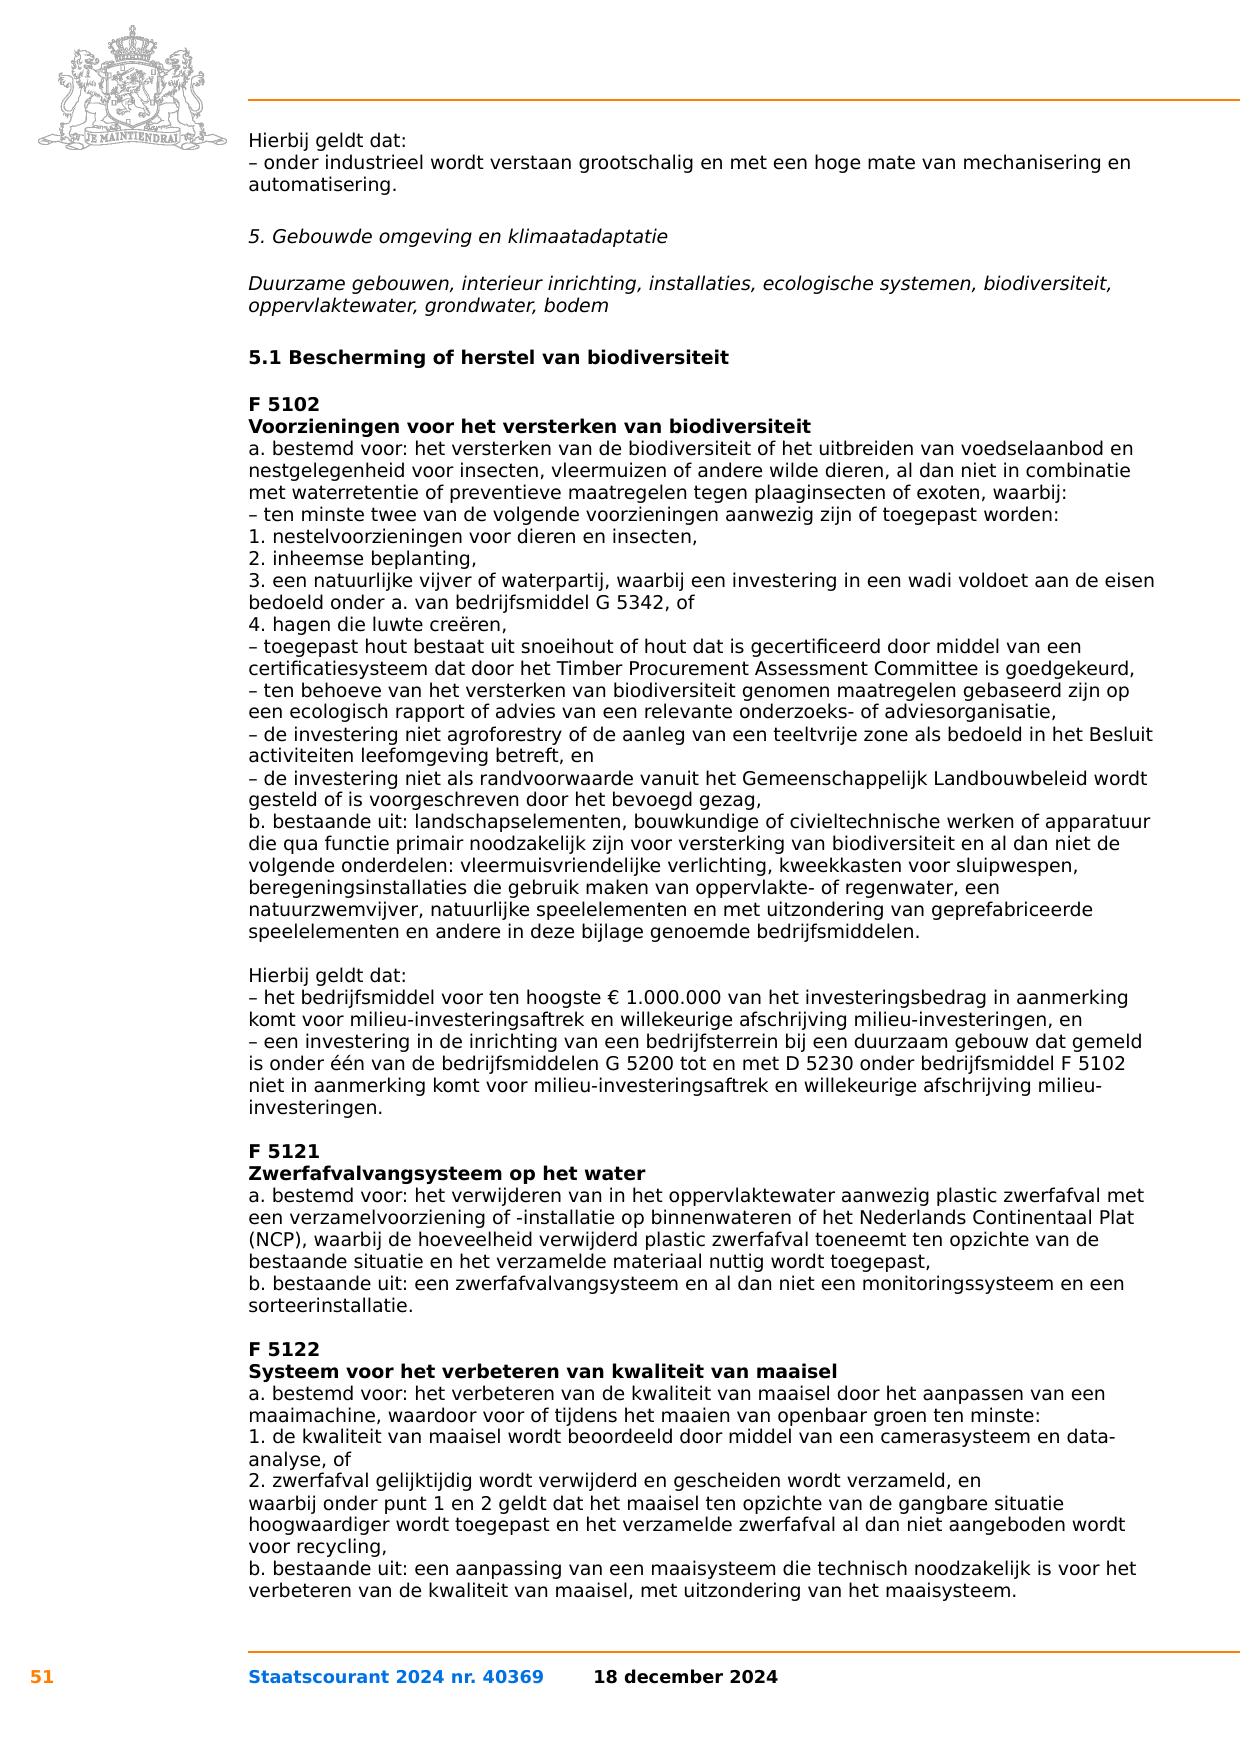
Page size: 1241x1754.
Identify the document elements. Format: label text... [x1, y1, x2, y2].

text – ten behoeve van het versterken van biodiversiteit genomen maatregelen gebaseerd zijn op een ecologisch rapport of advies van een relevante onderzoeks- of adviesorganisatie, [248, 679, 1163, 723]
subtitle 5.1 Bescherming of herstel van biodiversiteit [248, 347, 1163, 369]
text 4. hagen die luwte creëren, [248, 613, 1163, 636]
text – onder industrieel wordt verstaan grootschalig en met een hoge mate van mechanisering en automatisering. [248, 152, 1163, 196]
text – de investering niet agroforestry of de aanleg van een teeltvrije zone als bedoeld in het Besluit activiteiten leefomgeving betreft, en [248, 723, 1163, 767]
text a. bestemd voor: het versterken van de biodiversiteit of het uitbreiden van voedselaanbod en nestgelegenheid voor insecten, vleermuizen of andere wilde dieren, al dan niet in combinatie met waterretentie of preventieve maatregelen tegen plaaginsecten of exoten, waarbij: [248, 438, 1163, 504]
text – een investering in de inrichting van een bedrijfsterrein bij een duurzaam gebouw dat gemeld is onder één van de bedrijfsmiddelen G 5200 tot en met D 5230 onder bedrijfsmiddel F 5102 niet in aanmerking komt voor milieu-investeringsaftrek en willekeurige afschrijving milieu-investeringen. [248, 1031, 1163, 1119]
text 3. een natuurlijke vijver of waterpartij, waarbij een investering in een wadi voldoet aan de eisen bedoeld onder a. van bedrijfsmiddel G 5342, of [248, 569, 1163, 613]
text b. bestaande uit: een zwerfafvalvangsysteem en al dan niet een monitoringssysteem en een sorteerinstallatie. [248, 1273, 1163, 1317]
text – het bedrijfsmiddel voor ten hoogste € 1.000.000 van het investeringsbedrag in aanmerking komt voor milieu-investeringsaftrek en willekeurige afschrijving milieu-investeringen, en [248, 987, 1163, 1031]
text F 5102 [248, 394, 1163, 416]
text 2. inheemse beplanting, [248, 548, 1163, 569]
text b. bestaande uit: landschapselementen, bouwkundige of civieltechnische werken of apparatuur die qua functie primair noodzakelijk zijn voor versterking van biodiversiteit en al dan niet de volgende onderdelen: vleermuisvriendelijke verlichting, kweekkasten voor sluipwespen, beregeningsinstallaties die gebruik maken van oppervlakte- of regenwater, een natuurzwemvijver, natuurlijke speelelementen en met uitzondering van geprefabriceerde speelelementen en andere in deze bijlage genoemde bedrijfsmiddelen. [248, 811, 1163, 943]
text F 5122 [248, 1338, 1163, 1361]
picture [38, 25, 227, 150]
text Hierbij geldt dat: [248, 130, 1163, 152]
text waarbij onder punt 1 en 2 geldt dat het maaisel ten opzichte van de gangbare situatie hoogwaardiger wordt toegepast en het verzamelde zwerfafval al dan niet aangeboden wordt voor recycling, [248, 1492, 1163, 1558]
subtitle 5. Gebouwde omgeving en klimaatadaptatie [248, 226, 1163, 248]
text 2. zwerfafval gelijktijdig wordt verwijderd en gescheiden wordt verzameld, en [248, 1470, 1163, 1492]
text Hierbij geldt dat: [248, 965, 1163, 987]
text a. bestemd voor: het verbeteren van de kwaliteit van maaisel door het aanpassen van een maaimachine, waardoor voor of tijdens het maaien van openbaar groen ten minste: [248, 1382, 1163, 1426]
text F 5121 [248, 1141, 1163, 1163]
text – de investering niet als randvoorwaarde vanuit het Gemeenschappelijk Landbouwbeleid wordt gesteld of is voorgeschreven door het bevoegd gezag, [248, 767, 1163, 811]
text – toegepast hout bestaat uit snoeihout of hout dat is gecertificeerd door middel van een certificatiesysteem dat door het Timber Procurement Assessment Committee is goedgekeurd, [248, 636, 1163, 679]
text a. bestemd voor: het verwijderen van in het oppervlaktewater aanwezig plastic zwerfafval met een verzamelvoorziening of -installatie op binnenwateren of het Nederlands Continentaal Plat (NCP), waarbij de hoeveelheid verwijderd plastic zwerfafval toeneemt ten opzichte van de bestaande situatie en het verzamelde materiaal nuttig wordt toegepast, [248, 1185, 1163, 1273]
text b. bestaande uit: een aanpassing van een maaisysteem die technisch noodzakelijk is voor het verbeteren van de kwaliteit van maaisel, met uitzondering van het maaisysteem. [248, 1558, 1163, 1602]
text – ten minste twee van de volgende voorzieningen aanwezig zijn of toegepast worden: [248, 504, 1163, 526]
text Systeem voor het verbeteren van kwaliteit van maaisel [248, 1361, 1163, 1382]
text 1. nestelvoorzieningen voor dieren en insecten, [248, 526, 1163, 548]
text Zwerfafvalvangsysteem op het water [248, 1163, 1163, 1185]
text 1. de kwaliteit van maaisel wordt beoordeeld door middel van een camerasysteem en data-analyse, of [248, 1426, 1163, 1470]
text Voorzieningen voor het versterken van biodiversiteit [248, 416, 1163, 438]
subtitle Duurzame gebouwen, interieur inrichting, installaties, ecologische systemen, biodiversiteit, oppervlaktewater, grondwater, bodem [248, 273, 1163, 317]
